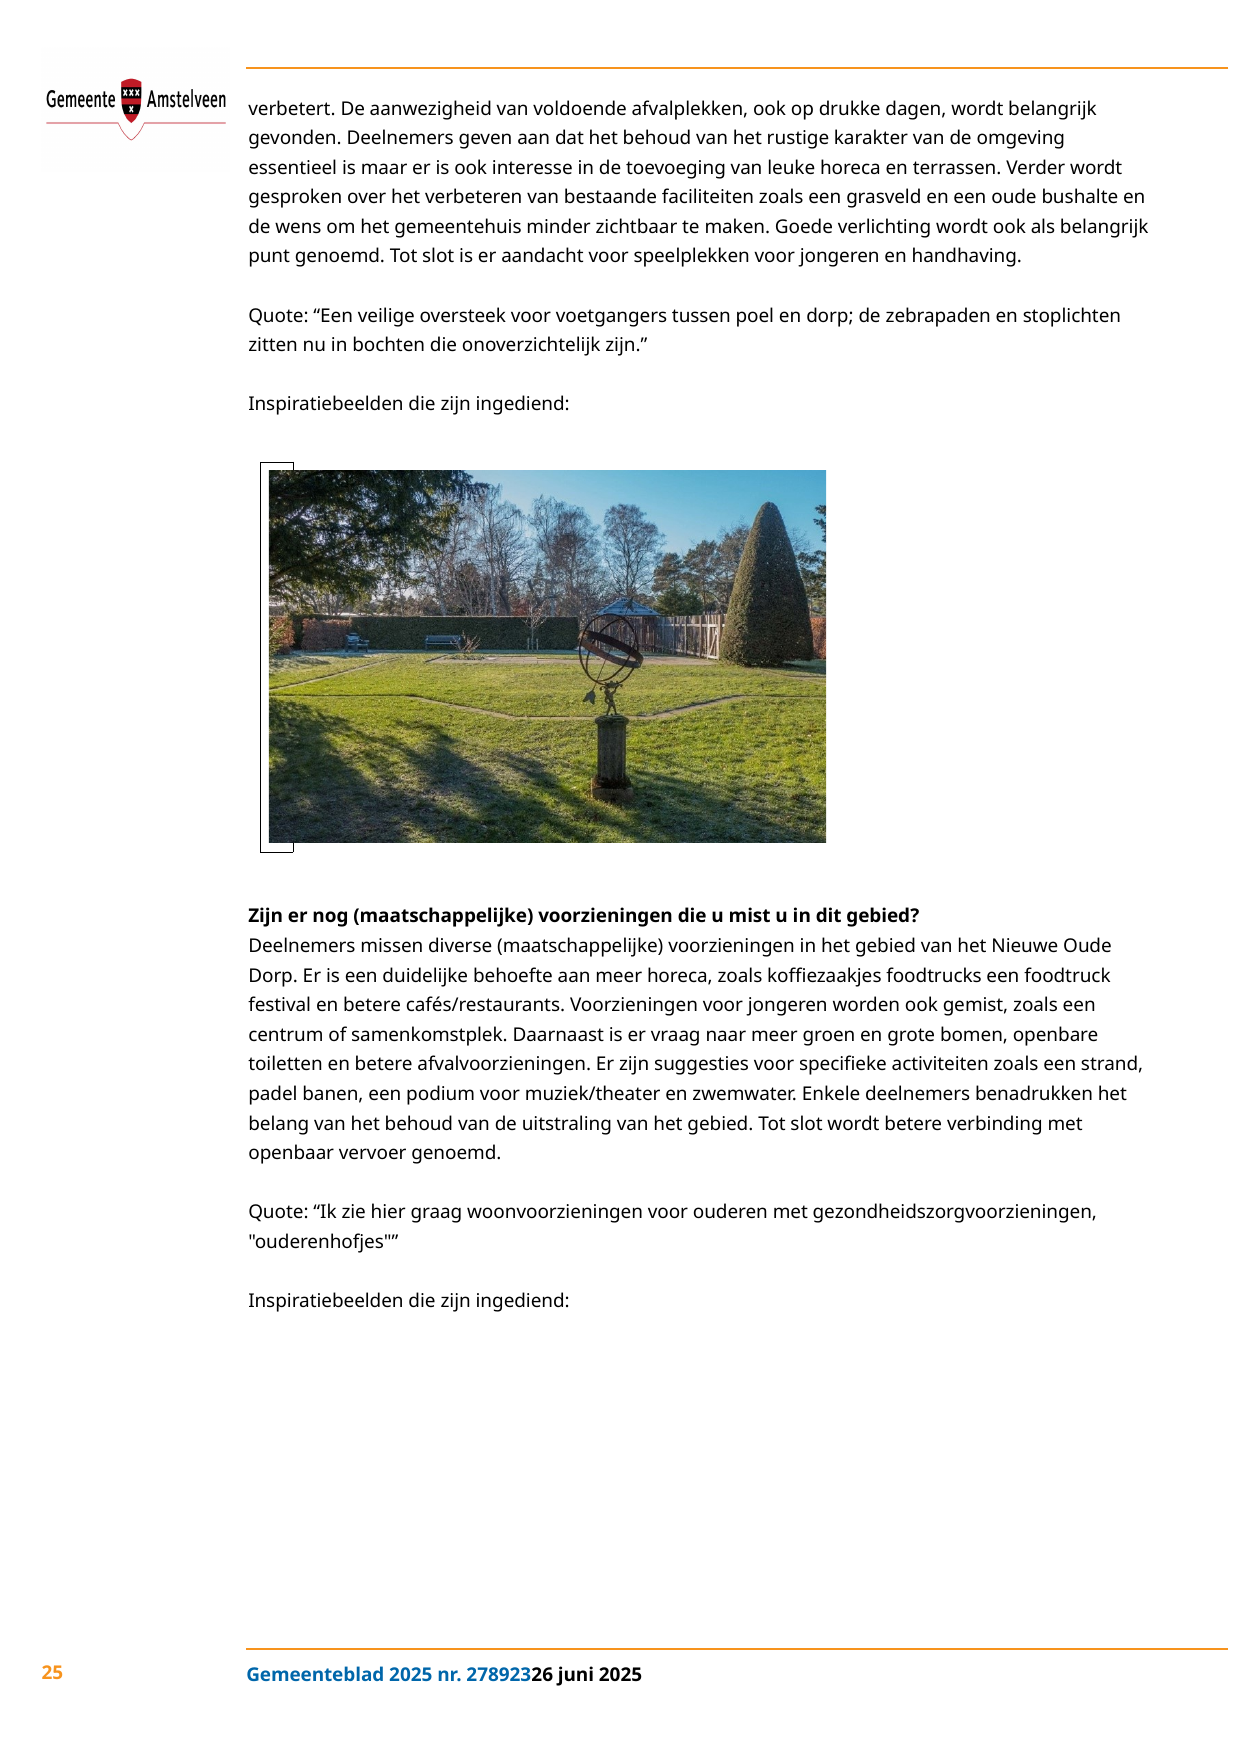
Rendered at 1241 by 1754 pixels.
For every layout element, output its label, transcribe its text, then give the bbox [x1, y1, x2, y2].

picture [268, 470, 827, 843]
text Inspiratiebeelden die zijn ingediend: [248, 391, 1152, 416]
text Quote: “Een veilige oversteek voor voetgangers tussen poel en dorp; de zebrapaden en stoplichten zitten nu in bochten die onoverzichtelijk zijn.” [248, 302, 1152, 357]
text Inspiratiebeelden die zijn ingediend: [248, 1287, 1152, 1313]
picture [41, 47, 231, 172]
text Deelnemers missen diverse (maatschappelijke) voorzieningen in het gebied van het Nieuwe Oude Dorp. Er is een duidelijke behoefte aan meer horeca, zoals koffiezaakjes foodtrucks een foodtruck festival en betere cafés/restaurants. Voorzieningen voor jongeren worden ook gemist, zoals een centrum of samenkomstplek. Daarnaast is er vraag naar meer groen en grote bomen, openbare toiletten en betere afvalvoorzieningen. Er zijn suggesties voor specifieke activiteiten zoals een strand, padel banen, een podium voor muziek/theater en zwemwater. Enkele deelnemers benadrukken het belang van het behoud van de uitstraling van het gebied. Tot slot wordt betere verbinding met openbaar vervoer genoemd. [248, 932, 1152, 1165]
text verbetert. De aanwezigheid van voldoende afvalplekken, ook op drukke dagen, wordt belangrijk gevonden. Deelnemers geven aan dat het behoud van het rustige karakter van de omgeving essentieel is maar er is ook interesse in de toevoeging van leuke horeca en terrassen. Verder wordt gesproken over het verbeteren van bestaande faciliteiten zoals een grasveld en een oude bushalte en de wens om het gemeentehuis minder zichtbaar te maken. Goede verlichting wordt ook als belangrijk punt genoemd. Tot slot is er aandacht voor speelplekken voor jongeren en handhaving. [248, 95, 1152, 268]
text Zijn er nog (maatschappelijke) voorzieningen die u mist u in dit gebied? [248, 903, 1152, 928]
text Quote: “Ik zie hier graag woonvoorzieningen voor ouderen met gezondheidszorgvoorzieningen, "ouderenhofjes"” [248, 1198, 1152, 1254]
